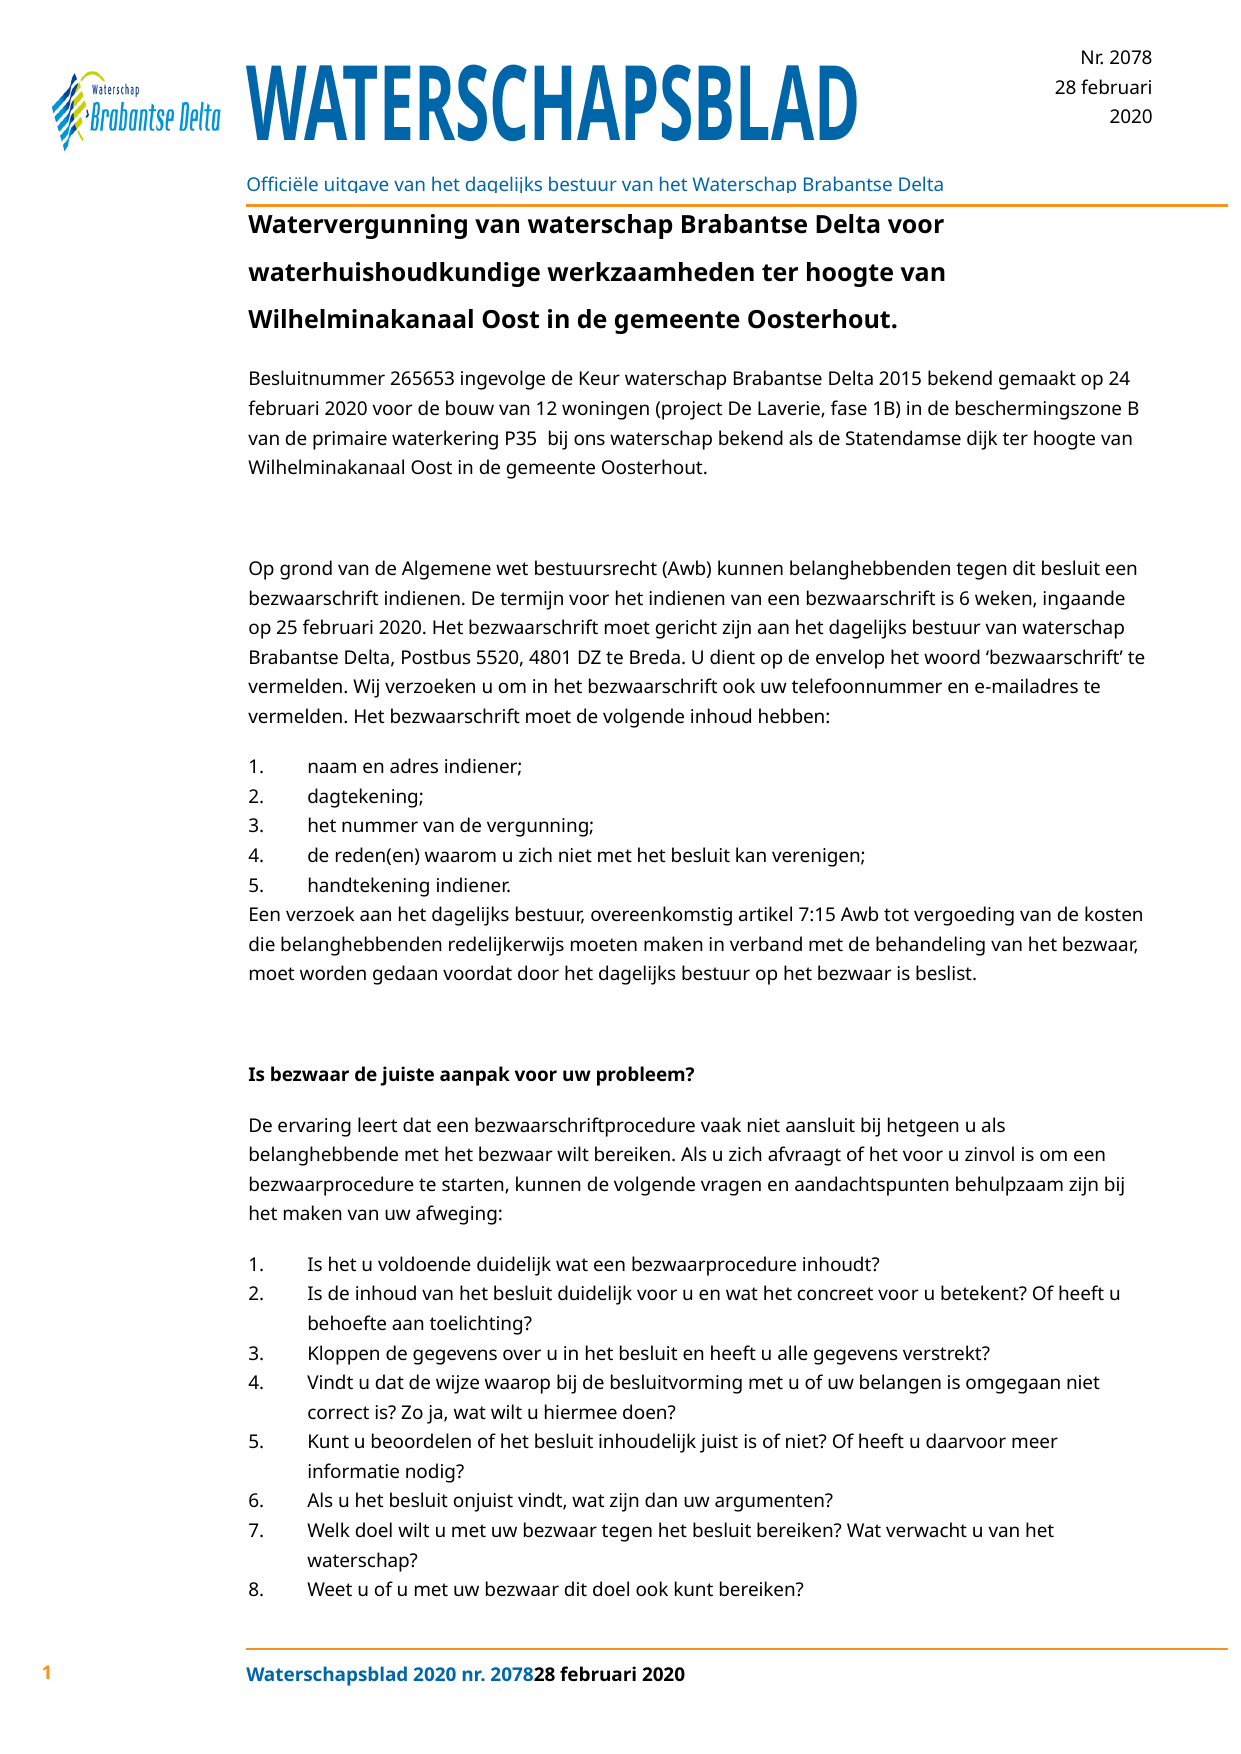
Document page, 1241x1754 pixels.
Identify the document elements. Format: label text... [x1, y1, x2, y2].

list Vindt u dat de wijze waarop bij de besluitvorming met u of uw belangen is omgegaan niet correct is? Zo ja, wat wilt u hiermee doen? [248, 1369, 1152, 1424]
list handtekening indiener. [248, 872, 1152, 897]
list Is het u voldoende duidelijk wat een bezwaarprocedure inhoudt? [248, 1251, 1152, 1277]
list het nummer van de vergunning; [248, 813, 1152, 838]
list Kunt u beoordelen of het besluit inhoudelijk juist is of niet? Of heeft u daarvoor meer informatie nodig? [248, 1428, 1152, 1484]
text Op grond van de Algemene wet bestuursrecht (Awb) kunnen belanghebbenden tegen dit besluit een bezwaarschrift indienen. De termijn voor het indienen van een bezwaarschrift is 6 weken, ingaande op 25 februari 2020. Het bezwaarschrift moet gericht zijn aan het dagelijks bestuur van waterschap Brabantse Delta, Postbus 5520, 4801 DZ te Breda. U dient op de envelop het woord ‘bezwaarschrift’ te vermelden. Wij verzoeken u om in het bezwaarschrift ook uw telefoonnummer en e‑mailadres te vermelden. Het bezwaarschrift moet de volgende inhoud hebben: [248, 555, 1152, 729]
text Watervergunning van waterschap Brabantse Delta voor waterhuishoudkundige werkzaamheden ter hoogte van Wilhelminakanaal Oost in de gemeente Oosterhout. [248, 207, 1152, 336]
list dagtekening; [248, 783, 1152, 809]
picture [41, 47, 231, 172]
list de reden(en) waarom u zich niet met het besluit kan verenigen; [248, 842, 1152, 868]
list Welk doel wilt u met uw bezwaar tegen het besluit bereiken? Wat verwacht u van het waterschap? [248, 1517, 1152, 1572]
list Kloppen de gegevens over u in het besluit en heeft u alle gegevens verstrekt? [248, 1340, 1152, 1365]
list Weet u of u met uw bezwaar dit doel ook kunt bereiken? [248, 1576, 1152, 1602]
text De ervaring leert dat een bezwaarschriftprocedure vaak niet aansluit bij hetgeen u als belanghebbende met het bezwaar wilt bereiken. Als u zich afvraagt of het voor u zinvol is om een bezwaarprocedure te starten, kunnen de volgende vragen en aandachtspunten behulpzaam zijn bij het maken van uw afweging: [248, 1112, 1152, 1226]
list Is de inhoud van het besluit duidelijk voor u en wat het concreet voor u betekent? Of heeft u behoefte aan toelichting? [248, 1281, 1152, 1336]
list Als u het besluit onjuist vindt, wat zijn dan uw argumenten? [248, 1488, 1152, 1513]
text Een verzoek aan het dagelijks bestuur, overeenkomstig artikel 7:15 Awb tot vergoeding van de kosten die belanghebbenden redelijkerwijs moeten maken in verband met de behandeling van het bezwaar, moet worden gedaan voordat door het dagelijks bestuur op het bezwaar is beslist. [248, 901, 1152, 986]
list naam en adres indiener; [248, 753, 1152, 779]
text Is bezwaar de juiste aanpak voor uw probleem? [248, 1061, 1152, 1087]
text Besluitnummer 265653 ingevolge de Keur waterschap Brabantse Delta 2015 bekend gemaakt op 24 februari 2020 voor de bouw van 12 woningen (project De Laverie, fase 1B) in de beschermingszone B van de primaire waterkering P35 bij ons waterschap bekend als de Statendamse dijk ter hoogte van Wilhelminakanaal Oost in de gemeente Oosterhout. [248, 366, 1152, 480]
